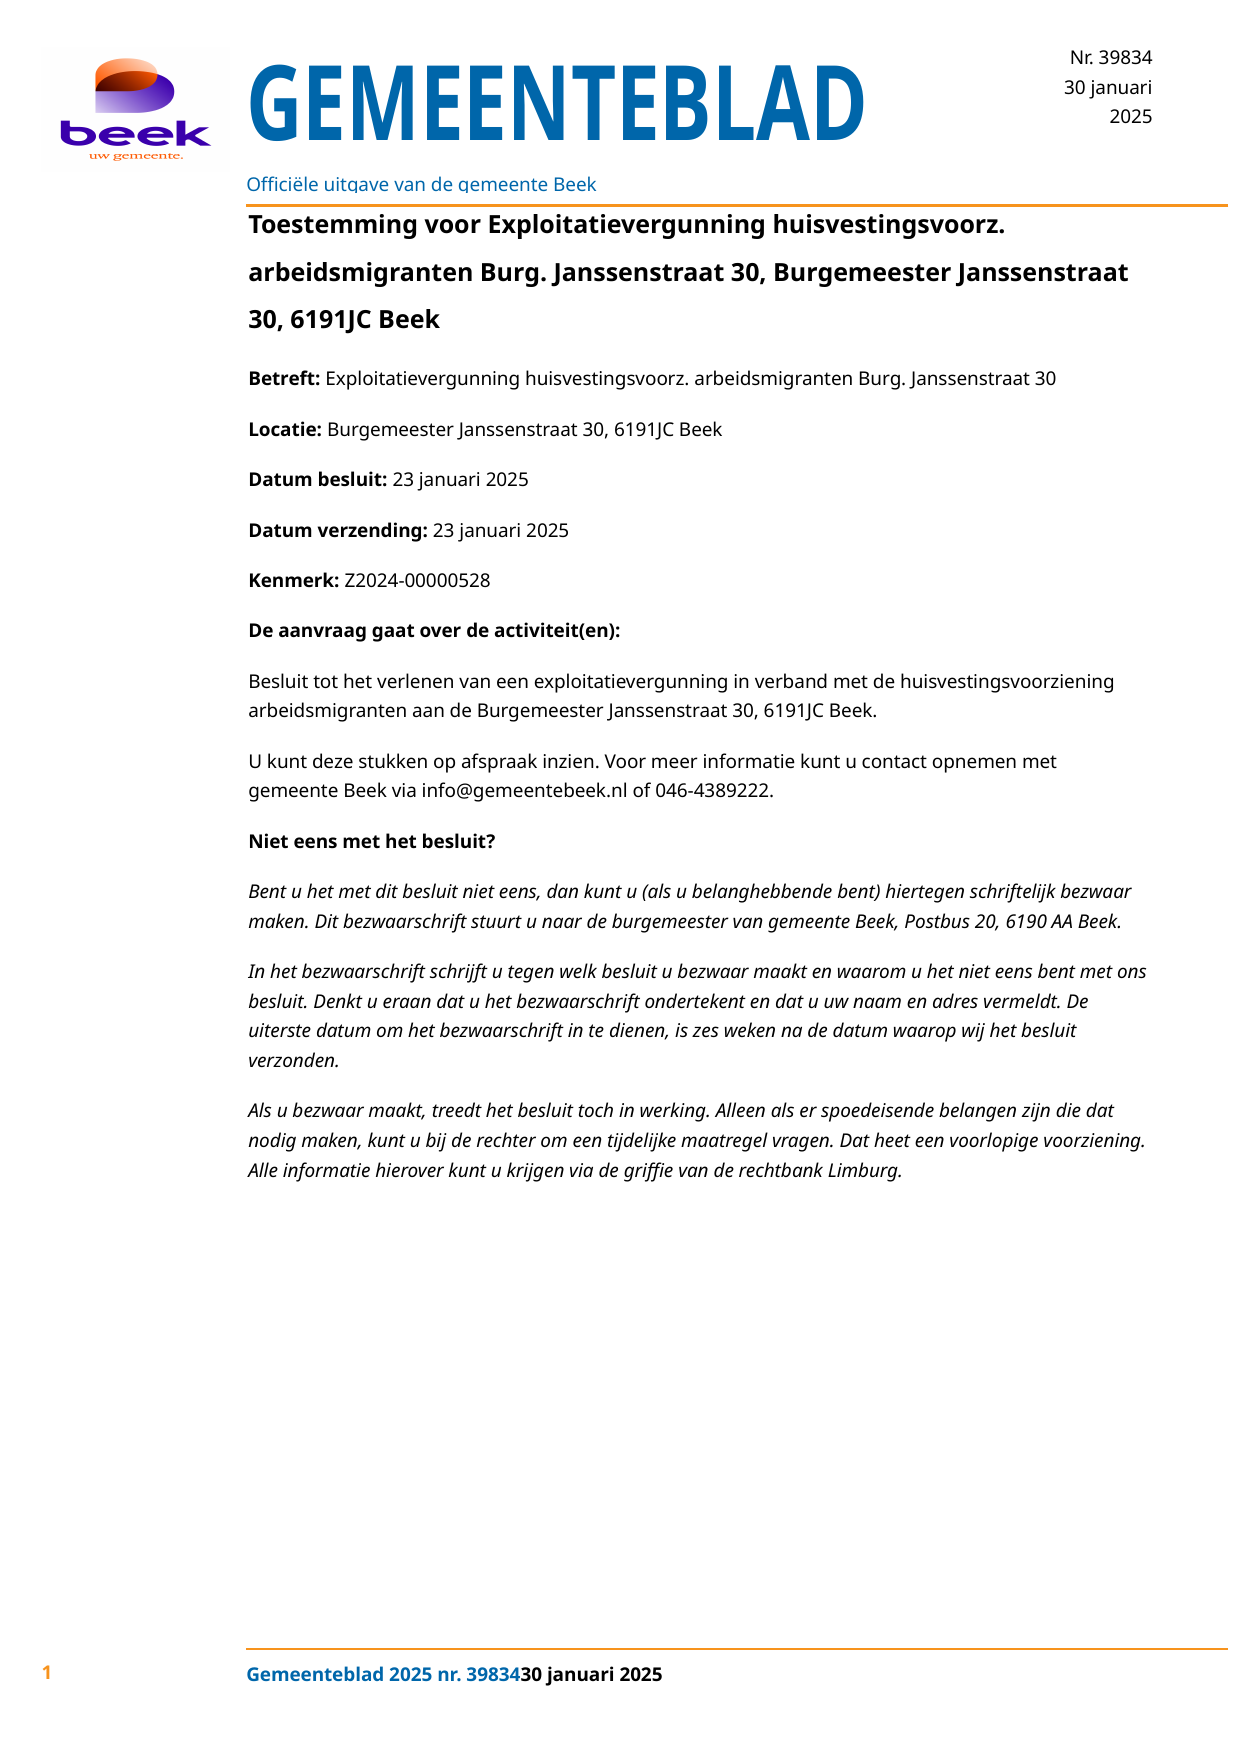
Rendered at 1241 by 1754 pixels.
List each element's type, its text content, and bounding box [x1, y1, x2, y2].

text Betreft: Exploitatievergunning huisvestingsvoorz. arbeidsmigranten Burg. Janssenstraat 30 [248, 366, 1152, 391]
text Toestemming voor Exploitatievergunning huisvestingsvoorz. arbeidsmigranten Burg. Janssenstraat 30, Burgemeester Janssenstraat 30, 6191JC Beek [248, 207, 1152, 336]
picture [41, 47, 231, 172]
text U kunt deze stukken op afspraak inzien. Voor meer informatie kunt u contact opnemen met gemeente Beek via info@gemeentebeek.nl of 046-4389222. [248, 748, 1152, 803]
text Datum besluit: 23 januari 2025 [248, 466, 1152, 492]
text Datum verzending: 23 januari 2025 [248, 517, 1152, 542]
text Bent u het met dit besluit niet eens, dan kunt u (als u belanghebbende bent) hiertegen schriftelijk bezwaar maken. Dit bezwaarschrift stuurt u naar de burgemeester van gemeente Beek, Postbus 20, 6190 AA Beek. [248, 878, 1152, 934]
text In het bezwaarschrift schrijft u tegen welk besluit u bezwaar maakt en waarom u het niet eens bent met ons besluit. Denkt u eraan dat u het bezwaarschrift ondertekent en dat u uw naam en adres vermeldt. De uiterste datum om het bezwaarschrift in te dienen, is zes weken na de datum waarop wij het besluit verzonden. [248, 958, 1152, 1073]
text Besluit tot het verlenen van een exploitatievergunning in verband met de huisvestingsvoorziening arbeidsmigranten aan de Burgemeester Janssenstraat 30, 6191JC Beek. [248, 668, 1152, 723]
text Niet eens met het besluit? [248, 828, 1152, 854]
text Locatie: Burgemeester Janssenstraat 30, 6191JC Beek [248, 416, 1152, 442]
text Kenmerk: Z2024-00000528 [248, 567, 1152, 593]
text Als u bezwaar maakt, treedt het besluit toch in werking. Alleen als er spoedeisende belangen zijn die dat nodig maken, kunt u bij de rechter om een tijdelijke maatregel vragen. Dat heet een voorlopige voorziening. Alle informatie hierover kunt u krijgen via de griffie van de rechtbank Limburg. [248, 1098, 1152, 1182]
text De aanvraag gaat over de activiteit(en): [248, 618, 1152, 643]
